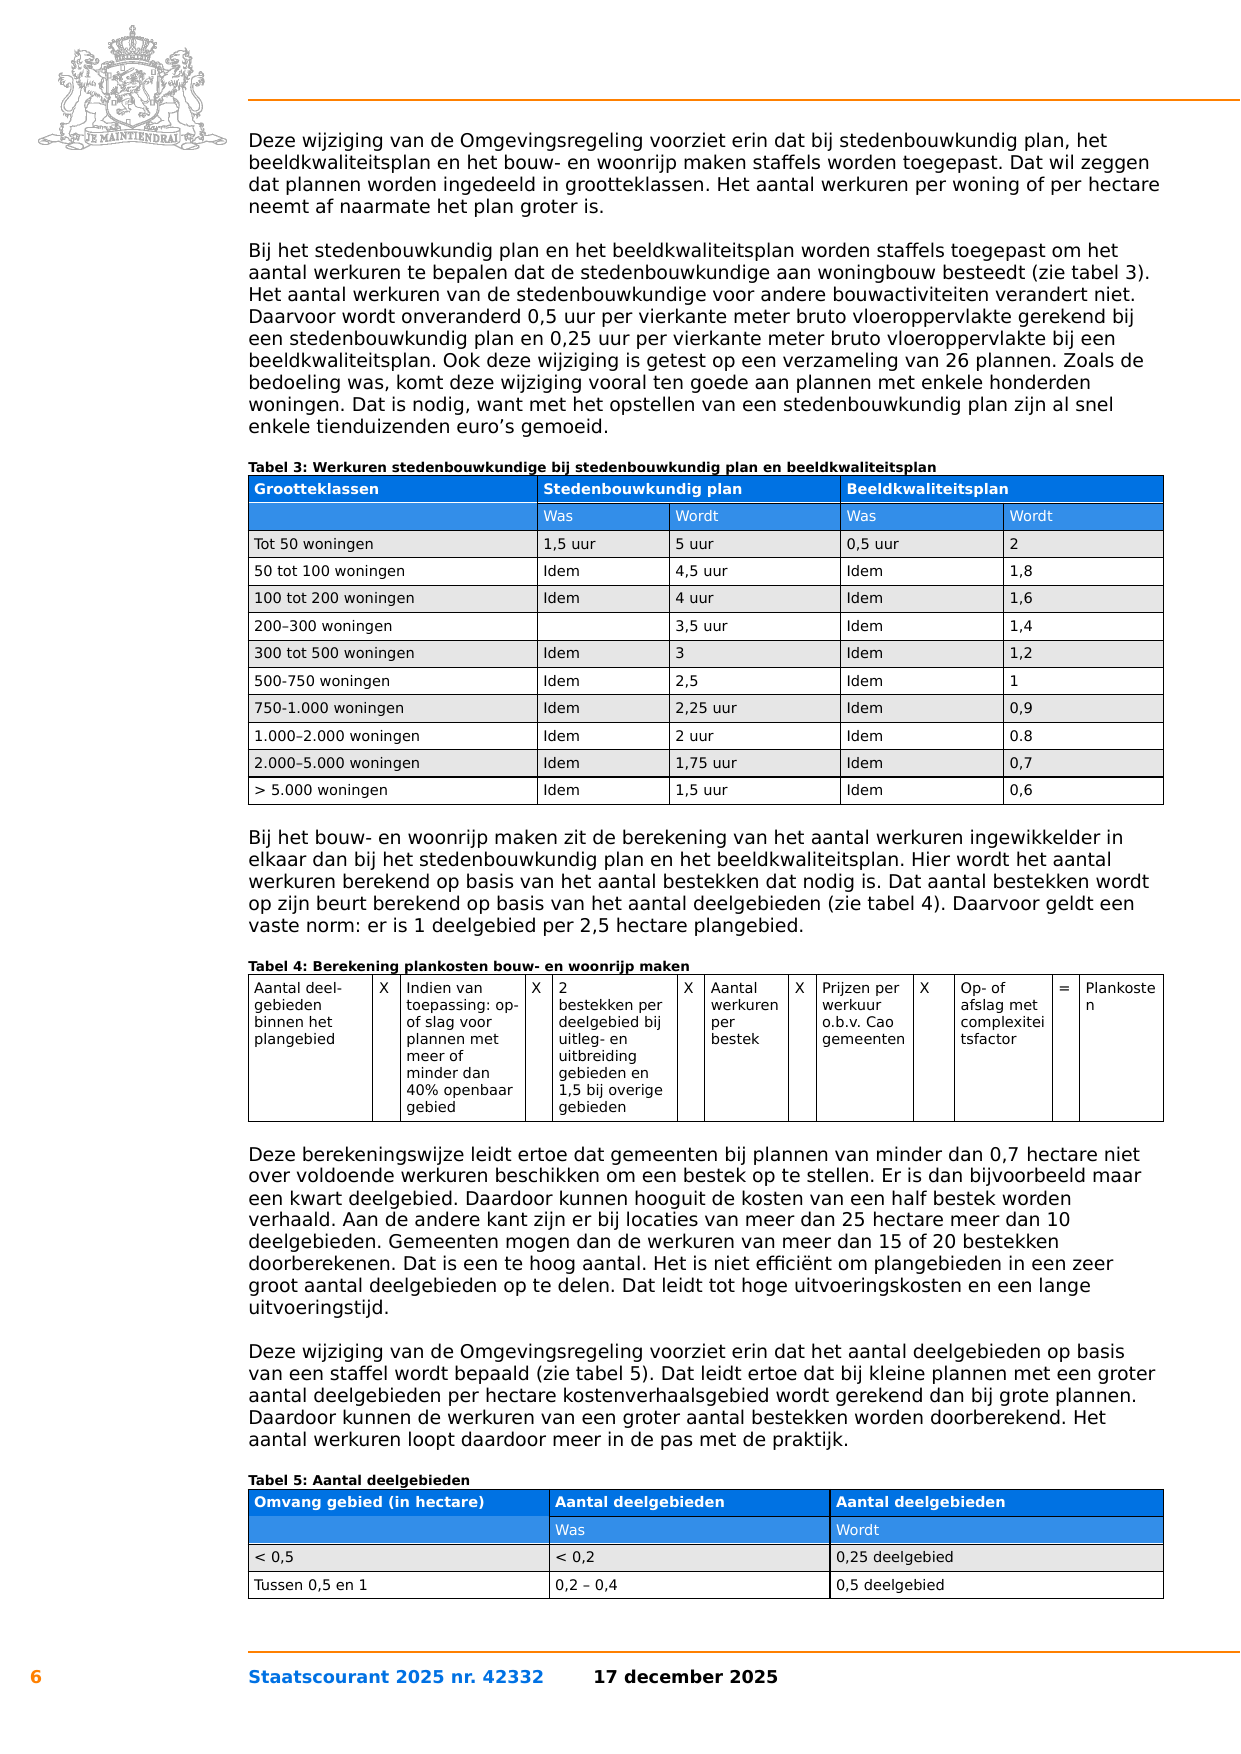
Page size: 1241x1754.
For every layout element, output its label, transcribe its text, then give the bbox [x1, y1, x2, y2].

table_cell 1,6 [1004, 586, 1163, 612]
table_cell Op- of afslag met complexiteitsfactor [955, 975, 1052, 1121]
table_cell 1,4 [1004, 613, 1163, 639]
table_cell 4 uur [670, 586, 840, 612]
table_cell 1,75 uur [670, 750, 840, 776]
table_header Tabel 4: Berekening plankosten bouw- en woonrijp maken [248, 959, 1163, 974]
table_cell 4,5 uur [670, 558, 840, 585]
table_cell Idem [841, 695, 1003, 722]
table_cell Idem [538, 778, 669, 804]
table_cell 200–300 woningen [249, 613, 537, 639]
table_cell [538, 613, 669, 639]
table_cell Idem [841, 723, 1003, 749]
table_cell Tussen 0,5 en 1 [249, 1572, 549, 1598]
table_cell Plankosten [1080, 975, 1163, 1121]
text Bij het bouw- en woonrijp maken zit de berekening van het aantal werkuren ingewikkelder in elkaar dan bij het stedenbouwkundig plan en het beeldkwaliteitsplan. Hier wordt het aantal werkuren berekend op basis van het aantal bestekken dat nodig is. Dat aantal bestekken wordt op zijn beurt berekend op basis van het aantal deelgebieden (zie tabel 4). Daarvoor geldt een vaste norm: er is 1 deelgebied per 2,5 hectare plangebied. [248, 827, 1163, 937]
table_cell 50 tot 100 woningen [249, 558, 537, 585]
table_cell 0,7 [1004, 750, 1163, 776]
table_cell 0,2 – 0,4 [550, 1572, 829, 1598]
table_cell Aantal deelgebieden [550, 1490, 829, 1516]
table_cell Was [538, 504, 669, 530]
table_cell 1,5 uur [670, 778, 840, 804]
table_cell Idem [841, 668, 1003, 694]
table_cell 0,6 [1004, 778, 1163, 804]
table_cell 0,25 deelgebied [831, 1545, 1163, 1571]
table_cell 2 uur [670, 723, 840, 749]
table_cell Idem [538, 750, 669, 776]
table_cell 1,2 [1004, 641, 1163, 667]
table_cell Tot 50 woningen [249, 531, 537, 557]
table_cell 0,5 uur [841, 531, 1003, 557]
table_cell 750-1.000 woningen [249, 695, 537, 722]
table_cell 0,9 [1004, 695, 1163, 722]
table_cell 300 tot 500 woningen [249, 641, 537, 667]
text Deze berekeningswijze leidt ertoe dat gemeenten bij plannen van minder dan 0,7 hectare niet over voldoende werkuren beschikken om een bestek op te stellen. Er is dan bijvoorbeeld maar een kwart deelgebied. Daardoor kunnen hooguit de kosten van een half bestek worden verhaald. Aan de andere kant zijn er bij locaties van meer dan 25 hectare meer dan 10 deelgebieden. Gemeenten mogen dan de werkuren van meer dan 15 of 20 bestekken doorberekenen. Dat is een te hoog aantal. Het is niet efficiënt om plangebieden in een zeer groot aantal deelgebieden op te delen. Dat leidt tot hoge uitvoeringskosten en een lange uitvoeringstijd. [248, 1143, 1163, 1319]
table_cell Idem [841, 586, 1003, 612]
text Deze wijziging van de Omgevingsregeling voorziet erin dat bij stedenbouwkundig plan, het beeldkwaliteitsplan en het bouw- en woonrijp maken staffels worden toegepast. Dat wil zeggen dat plannen worden ingedeeld in grootteklassen. Het aantal werkuren per woning of per hectare neemt af naarmate het plan groter is. [248, 130, 1163, 218]
table_cell X [789, 975, 816, 1121]
table_cell 1 [1004, 668, 1163, 694]
table_cell 500-750 woningen [249, 668, 537, 694]
table_cell 100 tot 200 woningen [249, 586, 537, 612]
table_cell Idem [538, 558, 669, 585]
table_header Tabel 5: Aantal deelgebieden [248, 1473, 1163, 1489]
table_cell Aantal deelgebieden [831, 1490, 1163, 1516]
text Bij het stedenbouwkundig plan en het beeldkwaliteitsplan worden staffels toegepast om het aantal werkuren te bepalen dat de stedenbouwkundige aan woningbouw besteedt (zie tabel 3). Het aantal werkuren van de stedenbouwkundige voor andere bouwactiviteiten verandert niet. Daarvoor wordt onveranderd 0,5 uur per vierkante meter bruto vloeroppervlakte gerekend bij een stedenbouwkundig plan en 0,25 uur per vierkante meter bruto vloeroppervlakte bij een beeldkwaliteitsplan. Ook deze wijziging is getest op een verzameling van 26 plannen. Zoals de bedoeling was, komt deze wijziging vooral ten goede aan plannen met enkele honderden woningen. Dat is nodig, want met het opstellen van een stedenbouwkundig plan zijn al snel enkele tienduizenden euro’s gemoeid. [248, 240, 1163, 437]
table_cell < 0,2 [550, 1545, 829, 1571]
table_cell 2 [1004, 531, 1163, 557]
table_cell Idem [538, 586, 669, 612]
table_cell 1,8 [1004, 558, 1163, 585]
table_cell Omvang gebied (in hectare) [249, 1490, 549, 1516]
table_cell Was [550, 1517, 829, 1543]
table_cell Idem [538, 695, 669, 722]
table_cell Idem [538, 668, 669, 694]
table_cell 2,25 uur [670, 695, 840, 722]
table_cell X [373, 975, 400, 1121]
table_cell Idem [841, 778, 1003, 804]
table_cell Beeldkwaliteitsplan [841, 476, 1163, 502]
table_cell > 5.000 woningen [249, 778, 537, 804]
table_cell X [678, 975, 704, 1121]
table_cell X [526, 975, 552, 1121]
table_cell Idem [841, 750, 1003, 776]
table_cell 3,5 uur [670, 613, 840, 639]
table_cell Idem [841, 613, 1003, 639]
table_cell Wordt [670, 504, 840, 530]
table_cell 2.000–5.000 woningen [249, 750, 537, 776]
table_cell Stedenbouwkundig plan [538, 476, 840, 502]
table_cell Idem [841, 558, 1003, 585]
table_cell X [914, 975, 954, 1121]
table_cell 5 uur [670, 531, 840, 557]
table_cell = [1053, 975, 1079, 1121]
table_cell Wordt [1004, 504, 1163, 530]
table_cell Prijzen per werkuur o.b.v. Cao gemeenten [817, 975, 913, 1121]
table_cell Idem [538, 641, 669, 667]
table_cell Aantal deel- gebieden binnen het plangebied [249, 975, 372, 1121]
table_cell < 0,5 [249, 1545, 549, 1571]
table_cell Wordt [831, 1517, 1163, 1543]
table_header Tabel 3: Werkuren stedenbouwkundige bij stedenbouwkundig plan en beeldkwaliteitsplan [248, 459, 1163, 475]
text Deze wijziging van de Omgevingsregeling voorziet erin dat het aantal deelgebieden op basis van een staffel wordt bepaald (zie tabel 5). Dat leidt ertoe dat bij kleine plannen met een groter aantal deelgebieden per hectare kostenverhaalsgebied wordt gerekend dan bij grote plannen. Daardoor kunnen de werkuren van een groter aantal bestekken worden doorberekend. Het aantal werkuren loopt daardoor meer in de pas met de praktijk. [248, 1341, 1163, 1451]
table_cell 1.000–2.000 woningen [249, 723, 537, 749]
table_cell Idem [538, 723, 669, 749]
table_cell Grootteklassen [249, 476, 537, 503]
picture [38, 25, 227, 150]
table_cell Was [841, 504, 1003, 530]
table_cell Aantal werkuren per bestek [705, 975, 788, 1121]
table_cell 2,5 [670, 668, 840, 694]
table_cell Idem [841, 641, 1003, 667]
table_cell 2 bestekken per deelgebied bij uitleg- en uitbreiding gebieden en 1,5 bij overige gebieden [553, 975, 677, 1121]
table_cell Indien van toepassing: op- of slag voor plannen met meer of minder dan 40% openbaar gebied [401, 975, 525, 1121]
table_cell 0,5 deelgebied [831, 1572, 1163, 1598]
table_cell 1,5 uur [538, 531, 669, 557]
table_cell 3 [670, 641, 840, 667]
table_cell 0.8 [1004, 723, 1163, 749]
